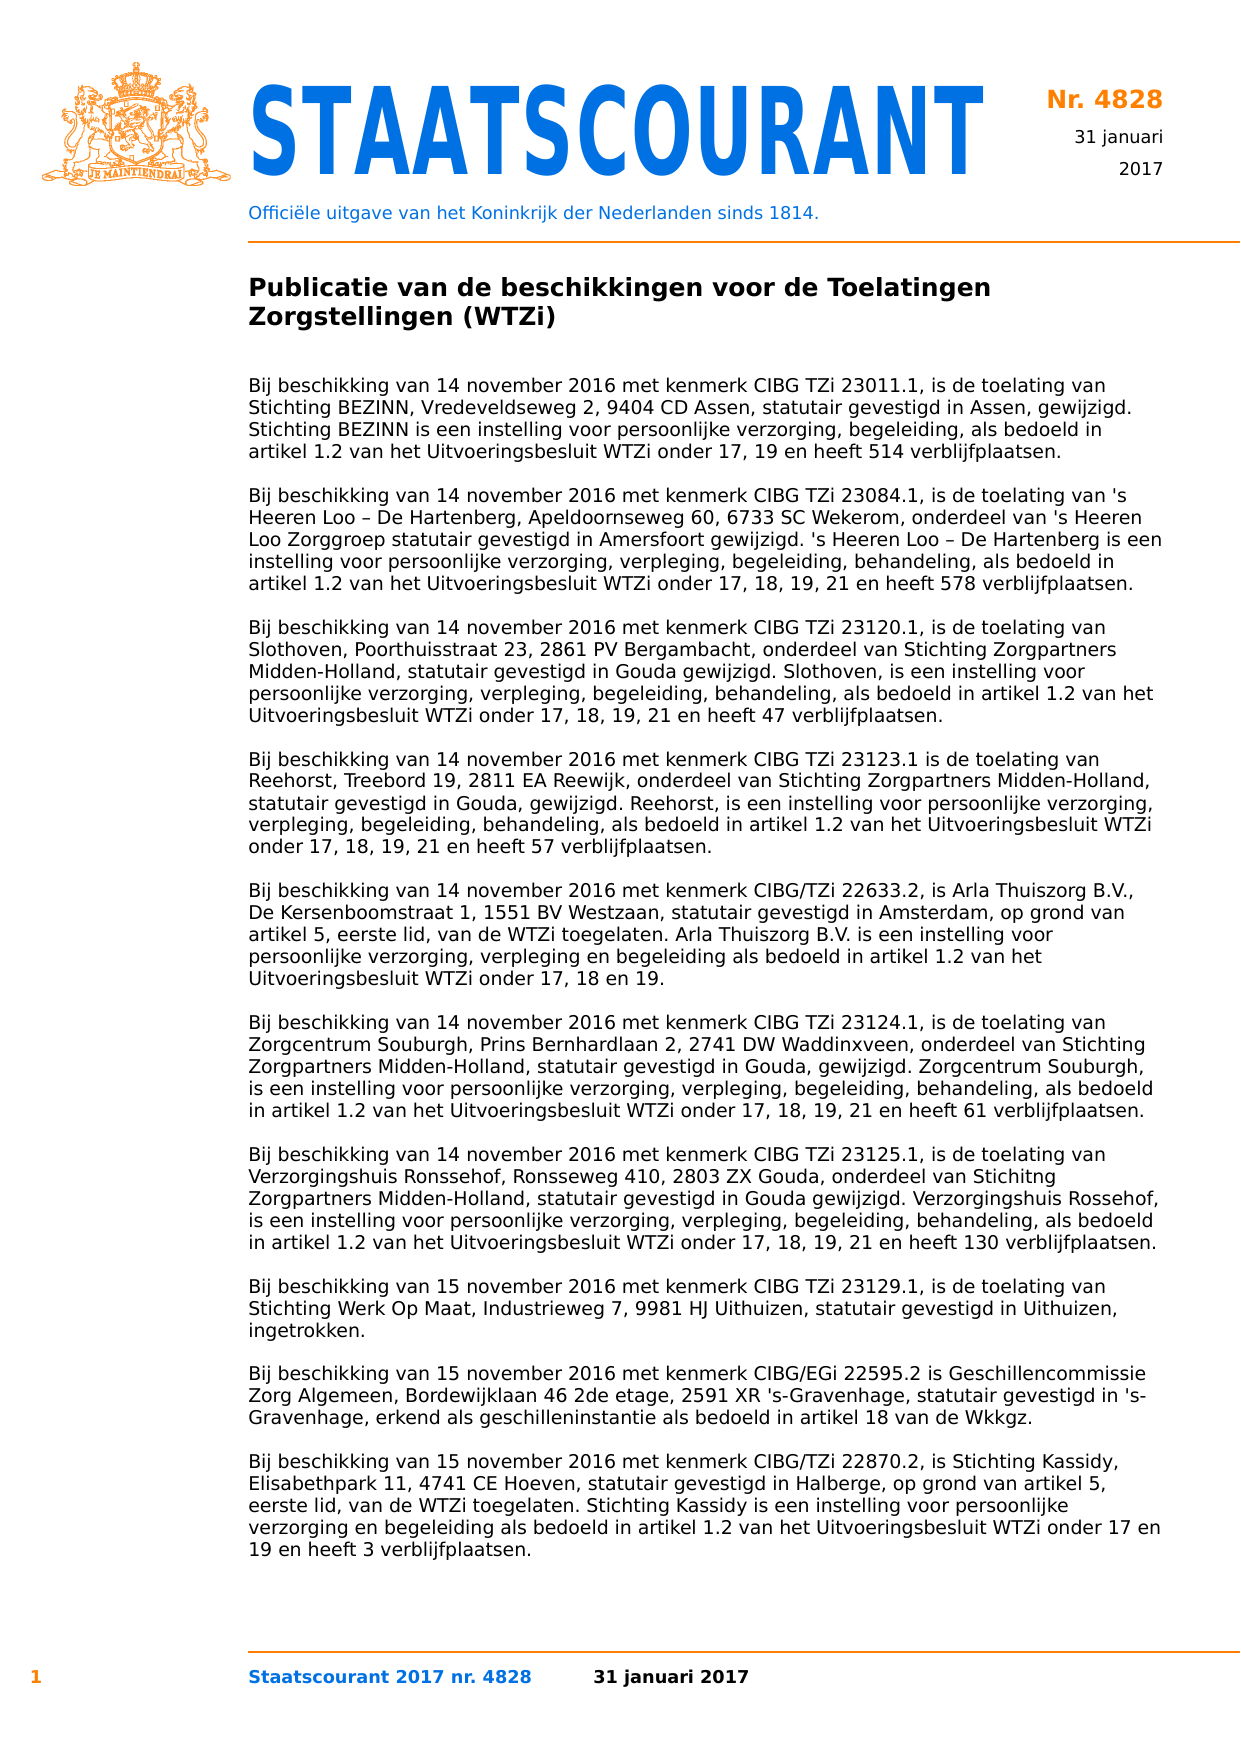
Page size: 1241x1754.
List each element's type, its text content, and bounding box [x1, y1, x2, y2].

table_cell 31 januari [998, 121, 1240, 153]
picture [41, 62, 231, 186]
text Bij beschikking van 14 november 2016 met kenmerk CIBG TZi 23120.1, is de toelating van Slothoven, Poorthuisstraat 23, 2861 PV Bergambacht, onderdeel van Stichting Zorgpartners Midden-Holland, statutair gevestigd in Gouda gewijzigd. Slothoven, is een instelling voor persoonlijke verzorging, verpleging, begeleiding, behandeling, als bedoeld in artikel 1.2 van het Uitvoeringsbesluit WTZi onder 17, 18, 19, 21 en heeft 47 verblijfplaatsen. [248, 617, 1163, 727]
text Bij beschikking van 15 november 2016 met kenmerk CIBG/TZi 22870.2, is Stichting Kassidy, Elisabethpark 11, 4741 CE Hoeven, statutair gevestigd in Halberge, op grond van artikel 5, eerste lid, van de WTZi toegelaten. Stichting Kassidy is een instelling voor persoonlijke verzorging en begeleiding als bedoeld in artikel 1.2 van het Uitvoeringsbesluit WTZi onder 17 en 19 en heeft 3 verblijfplaatsen. [248, 1451, 1163, 1561]
text Bij beschikking van 14 november 2016 met kenmerk CIBG TZi 23123.1 is de toelating van Reehorst, Treebord 19, 2811 EA Reewijk, onderdeel van Stichting Zorgpartners Midden-Holland, statutair gevestigd in Gouda, gewijzigd. Reehorst, is een instelling voor persoonlijke verzorging, verpleging, begeleiding, behandeling, als bedoeld in artikel 1.2 van het Uitvoeringsbesluit WTZi onder 17, 18, 19, 21 en heeft 57 verblijfplaatsen. [248, 748, 1163, 858]
text Bij beschikking van 15 november 2016 met kenmerk CIBG TZi 23129.1, is de toelating van Stichting Werk Op Maat, Industrieweg 7, 9981 HJ Uithuizen, statutair gevestigd in Uithuizen, ingetrokken. [248, 1276, 1163, 1341]
text Bij beschikking van 14 november 2016 met kenmerk CIBG/TZi 22633.2, is Arla Thuiszorg B.V., De Kersenboomstraat 1, 1551 BV Westzaan, statutair gevestigd in Amsterdam, op grond van artikel 5, eerste lid, van de WTZi toegelaten. Arla Thuiszorg B.V. is een instelling voor persoonlijke verzorging, verpleging en begeleiding als bedoeld in artikel 1.2 van het Uitvoeringsbesluit WTZi onder 17, 18 en 19. [248, 880, 1163, 990]
table_cell 2017 [998, 153, 1240, 203]
table_header Nr. 4828 [998, 62, 1240, 121]
text Bij beschikking van 14 november 2016 met kenmerk CIBG TZi 23124.1, is de toelating van Zorgcentrum Souburgh, Prins Bernhardlaan 2, 2741 DW Waddinxveen, onderdeel van Stichting Zorgpartners Midden-Holland, statutair gevestigd in Gouda, gewijzigd. Zorgcentrum Souburgh, is een instelling voor persoonlijke verzorging, verpleging, begeleiding, behandeling, als bedoeld in artikel 1.2 van het Uitvoeringsbesluit WTZi onder 17, 18, 19, 21 en heeft 61 verblijfplaatsen. [248, 1012, 1163, 1122]
text Bij beschikking van 14 november 2016 met kenmerk CIBG TZi 23011.1, is de toelating van Stichting BEZINN, Vredeveldseweg 2, 9404 CD Assen, statutair gevestigd in Assen, gewijzigd. Stichting BEZINN is een instelling voor persoonlijke verzorging, begeleiding, als bedoeld in artikel 1.2 van het Uitvoeringsbesluit WTZi onder 17, 19 en heeft 514 verblijfplaatsen. [248, 375, 1163, 463]
text Bij beschikking van 15 november 2016 met kenmerk CIBG/EGi 22595.2 is Geschillencommissie Zorg Algemeen, Bordewijklaan 46 2de etage, 2591 XR 's-Gravenhage, statutair gevestigd in 's-Gravenhage, erkend als geschilleninstantie als bedoeld in artikel 18 van de Wkkgz. [248, 1363, 1163, 1429]
subtitle Publicatie van de beschikkingen voor de Toelatingen Zorgstellingen (WTZi) [248, 273, 1163, 331]
table_header STAATSCOURANT [248, 62, 998, 203]
table_cell Officiële uitgave van het Koninkrijk der Nederlanden sinds 1814. [248, 203, 1240, 241]
table_header [25, 62, 248, 241]
text Bij beschikking van 14 november 2016 met kenmerk CIBG TZi 23084.1, is de toelating van 's Heeren Loo – De Hartenberg, Apeldoornseweg 60, 6733 SC Wekerom, onderdeel van 's Heeren Loo Zorggroep statutair gevestigd in Amersfoort gewijzigd. 's Heeren Loo – De Hartenberg is een instelling voor persoonlijke verzorging, verpleging, begeleiding, behandeling, als bedoeld in artikel 1.2 van het Uitvoeringsbesluit WTZi onder 17, 18, 19, 21 en heeft 578 verblijfplaatsen. [248, 485, 1163, 595]
text Bij beschikking van 14 november 2016 met kenmerk CIBG TZi 23125.1, is de toelating van Verzorgingshuis Ronssehof, Ronsseweg 410, 2803 ZX Gouda, onderdeel van Stichitng Zorgpartners Midden-Holland, statutair gevestigd in Gouda gewijzigd. Verzorgingshuis Rossehof, is een instelling voor persoonlijke verzorging, verpleging, begeleiding, behandeling, als bedoeld in artikel 1.2 van het Uitvoeringsbesluit WTZi onder 17, 18, 19, 21 en heeft 130 verblijfplaatsen. [248, 1144, 1163, 1254]
